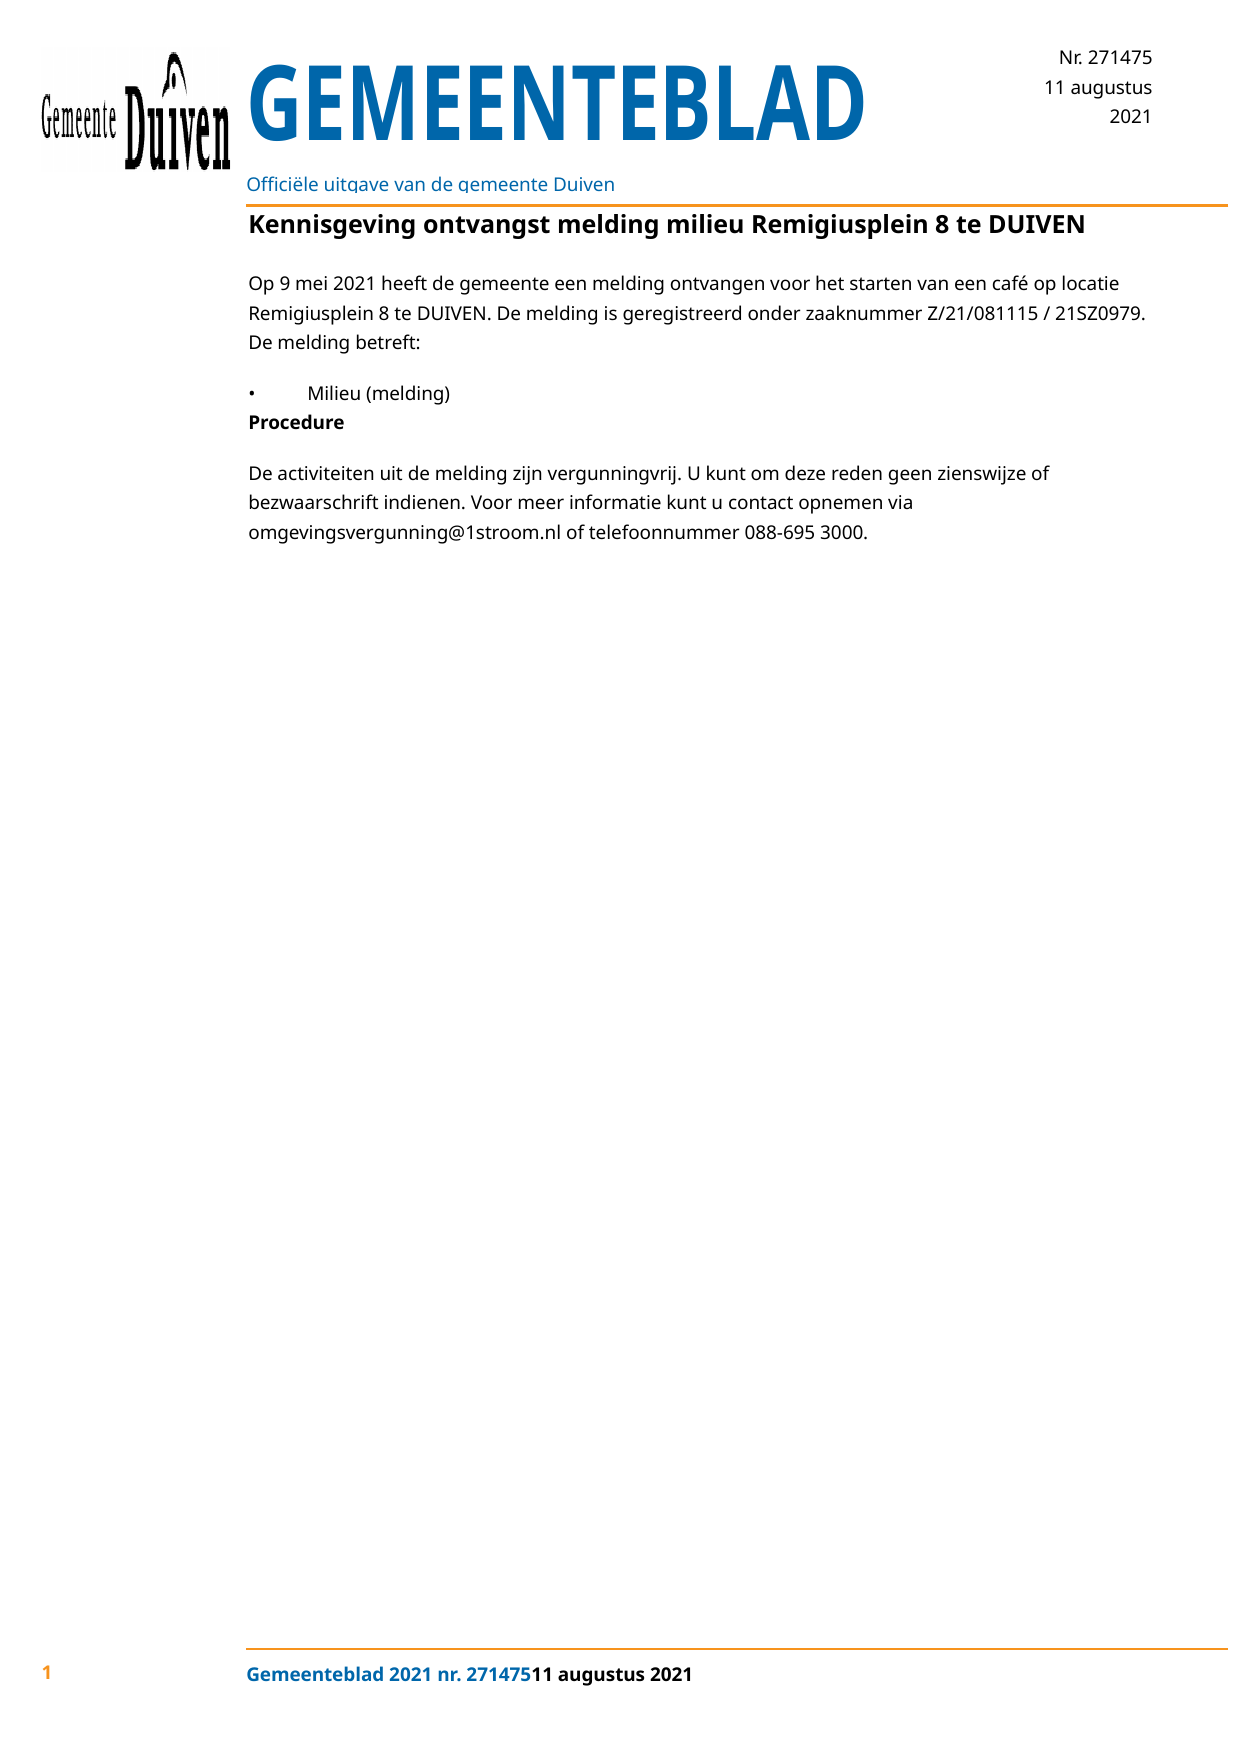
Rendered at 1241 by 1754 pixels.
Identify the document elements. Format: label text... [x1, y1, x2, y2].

text Procedure [248, 409, 1152, 435]
text Op 9 mei 2021 heeft de gemeente een melding ontvangen voor het starten van een café op locatie Remigiusplein 8 te DUIVEN. De melding is geregistreerd onder zaaknummer Z/21/081115 / 21SZ0979. De melding betreft: [248, 270, 1152, 355]
list Milieu (melding) [248, 380, 1152, 406]
text De activiteiten uit de melding zijn vergunningvrij. U kunt om deze reden geen zienswijze of bezwaarschrift indienen. Voor meer informatie kunt u contact opnemen via omgevingsvergunning@1stroom.nl of telefoonnummer 088-695 3000. [248, 460, 1152, 545]
picture [41, 47, 231, 172]
text Kennisgeving ontvangst melding milieu Remigiusplein 8 te DUIVEN [248, 207, 1152, 241]
